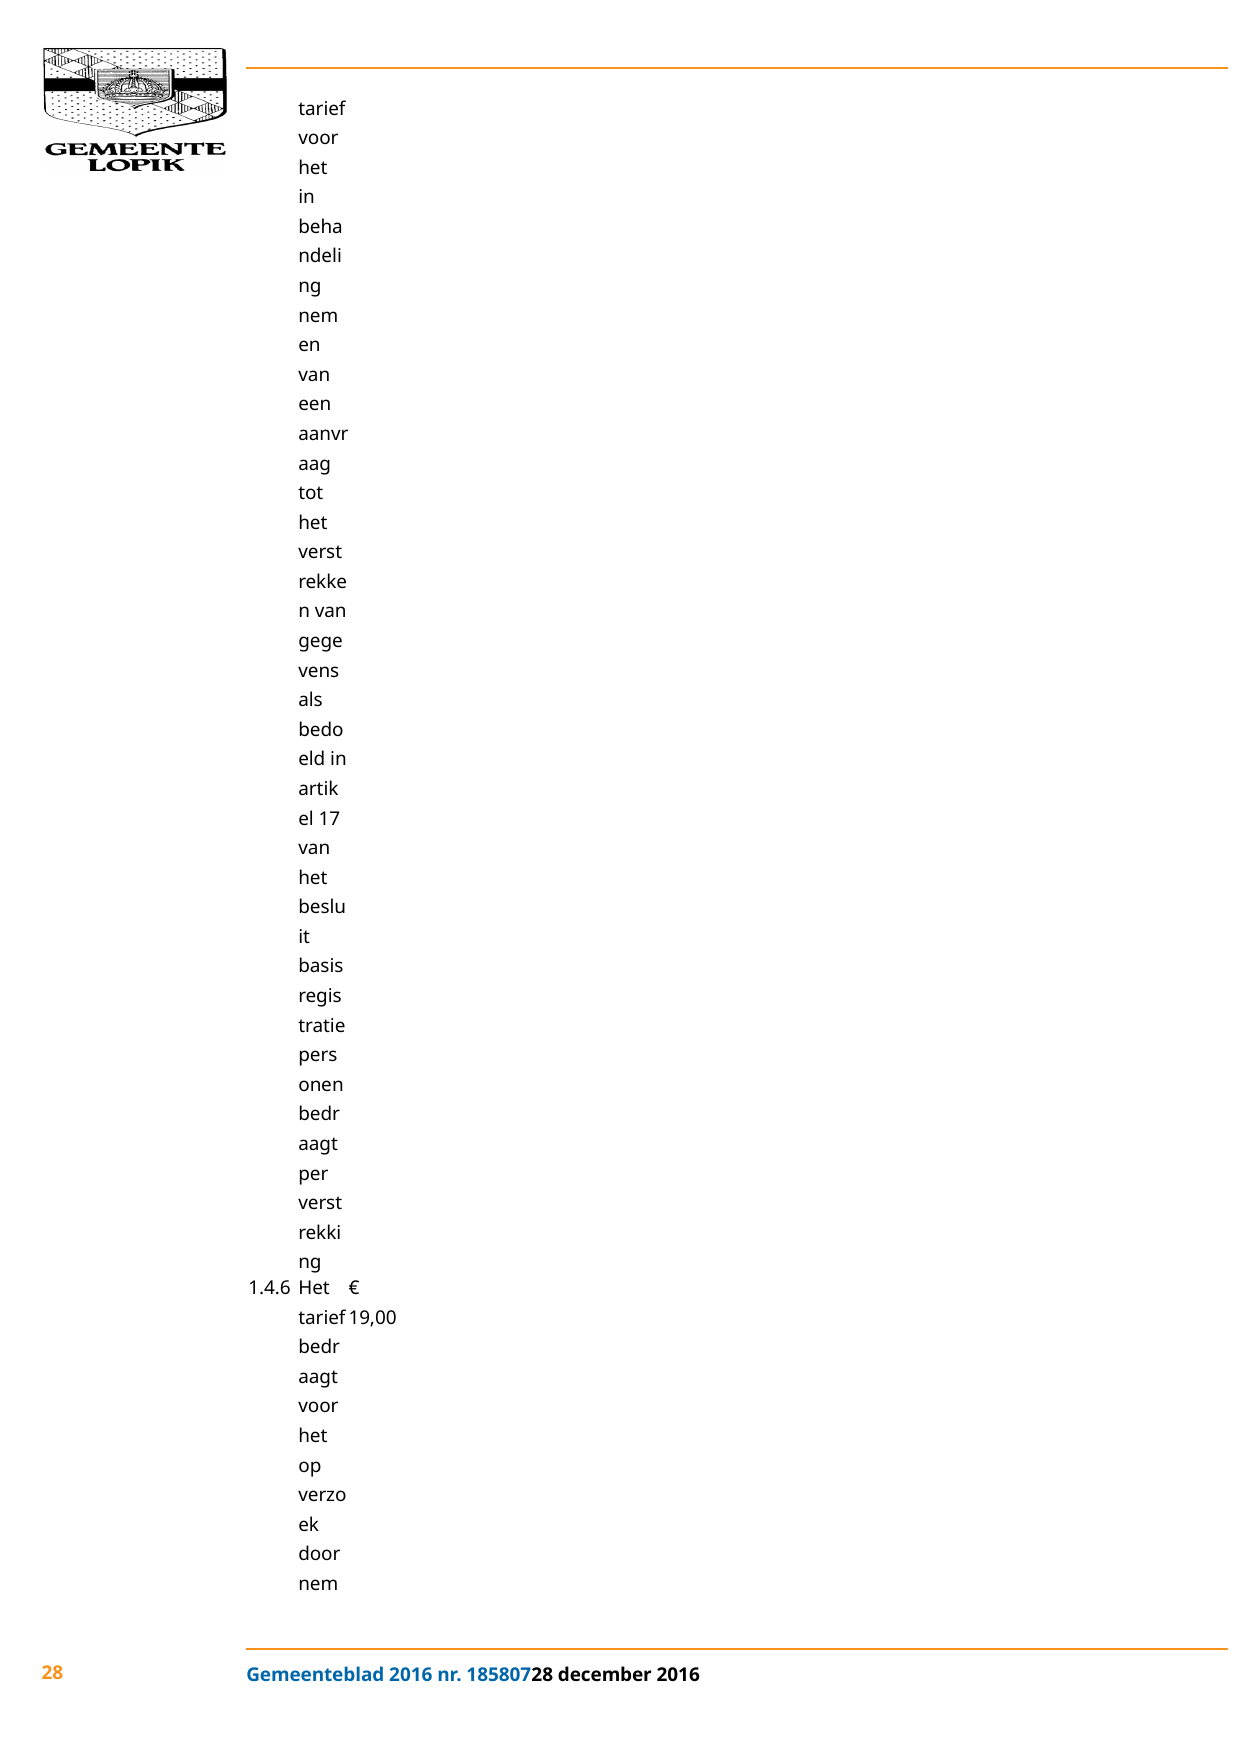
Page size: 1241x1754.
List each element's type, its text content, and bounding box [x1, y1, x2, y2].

table_cell [348, 95, 398, 1274]
table_cell 1.4.6 [248, 1274, 298, 1596]
table_cell tarief voor het in behandeling nemen van een aanvraag tot het verstrekken van gegevens als bedoeld in artikel 17 van het besluit basisregistratie personen bedraagt per verstrekking [298, 95, 348, 1274]
table_cell [248, 95, 298, 1274]
table_cell € 19,00 [348, 1274, 398, 1596]
picture [41, 47, 231, 172]
table_cell Het tarief bedraagt voor het op verzoek doornem [298, 1274, 348, 1596]
